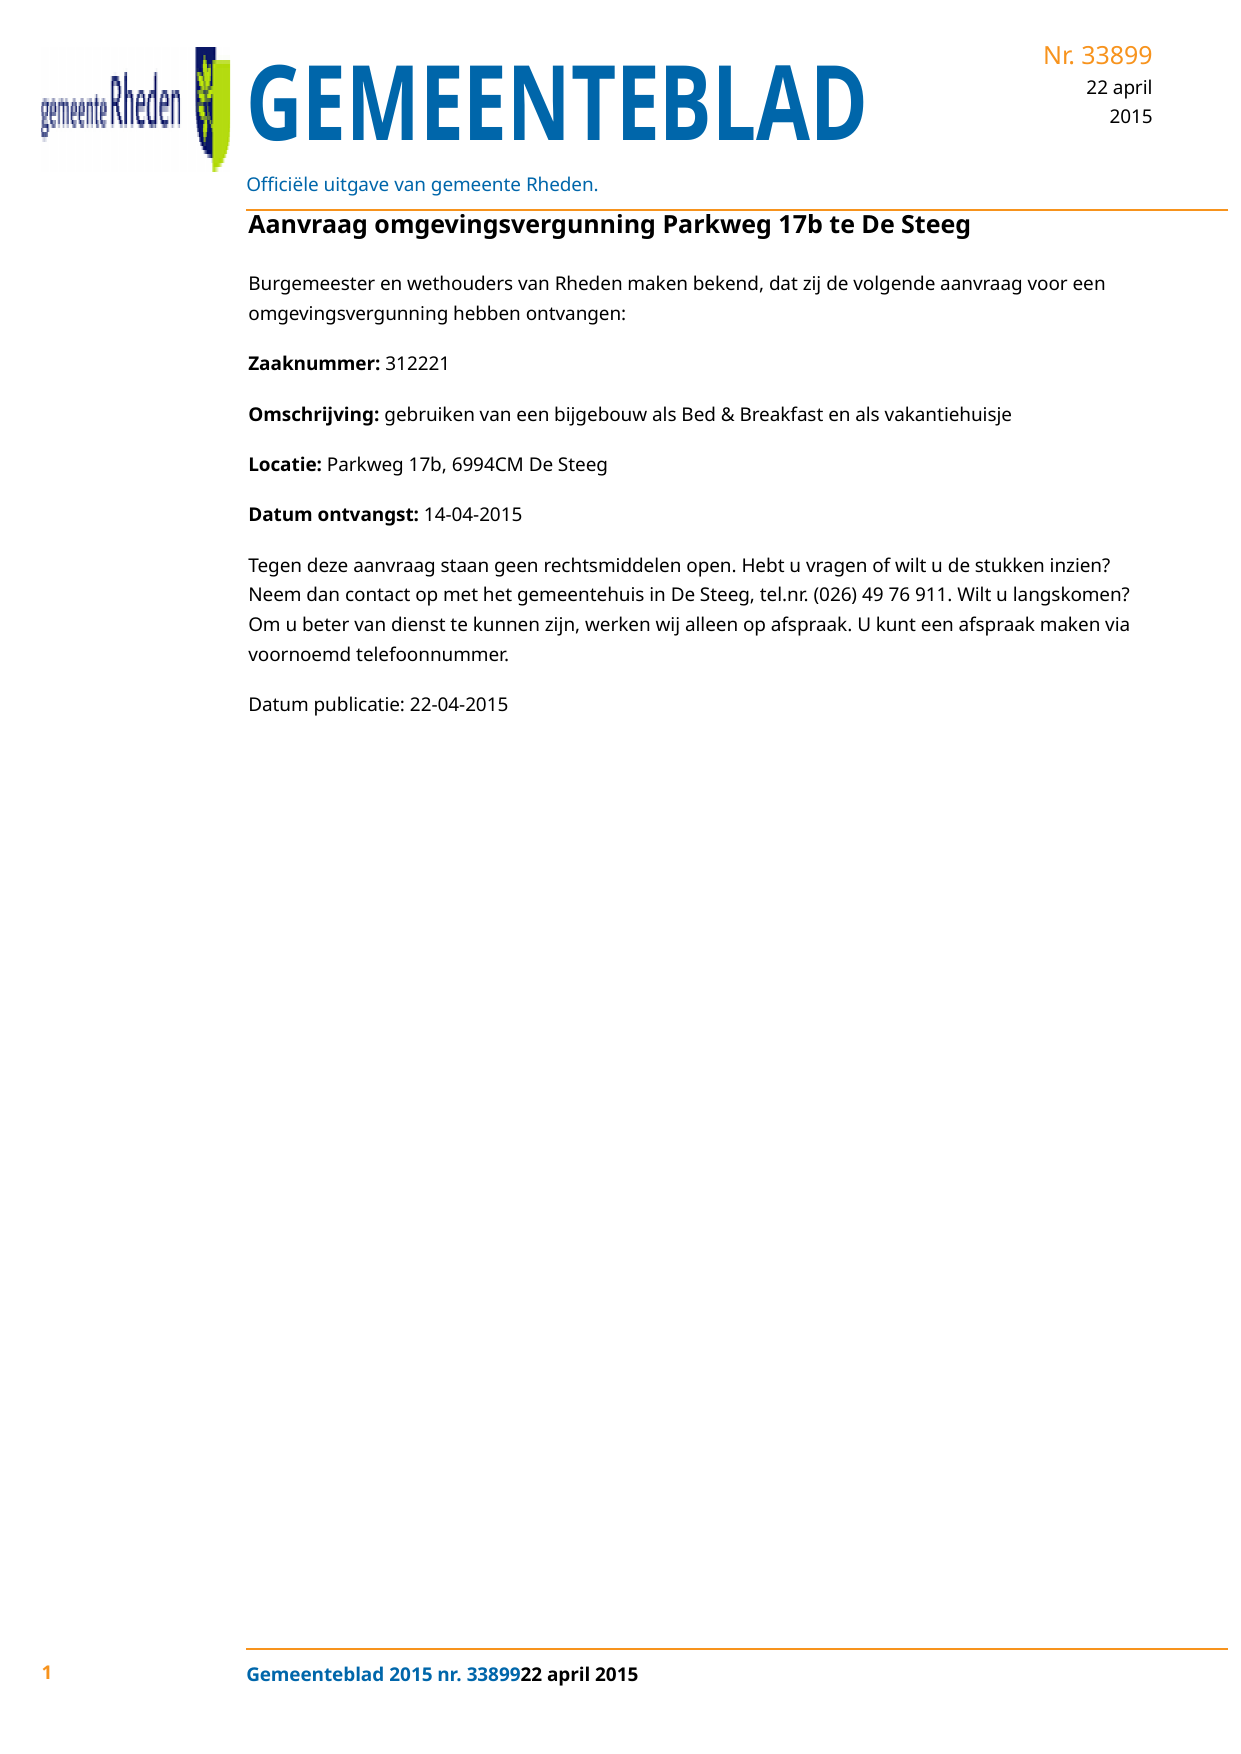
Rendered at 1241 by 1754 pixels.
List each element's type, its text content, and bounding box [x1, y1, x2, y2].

text Locatie: Parkweg 17b, 6994CM De Steeg [248, 451, 1152, 477]
text Zaaknummer: 312221 [248, 350, 1152, 376]
text Aanvraag omgevingsvergunning Parkweg 17b te De Steeg [248, 211, 1152, 241]
text Burgemeester en wethouders van Rheden maken bekend, dat zij de volgende aanvraag voor een omgevingsvergunning hebben ontvangen: [248, 270, 1152, 326]
text Datum publicatie: 22-04-2015 [248, 691, 1152, 717]
text Omschrijving: gebruiken van een bijgebouw als Bed & Breakfast en als vakantiehuisje [248, 401, 1152, 426]
picture [41, 47, 231, 172]
text Tegen deze aanvraag staan geen rechtsmiddelen open. Hebt u vragen of wilt u de stukken inzien? Neem dan contact op met het gemeentehuis in De Steeg, tel.nr. (026) 49 76 911. Wilt u langskomen? Om u beter van dienst te kunnen zijn, werken wij alleen op afspraak. U kunt een afspraak maken via voornoemd telefoonnummer. [248, 552, 1152, 666]
text Datum ontvangst: 14-04-2015 [248, 502, 1152, 527]
